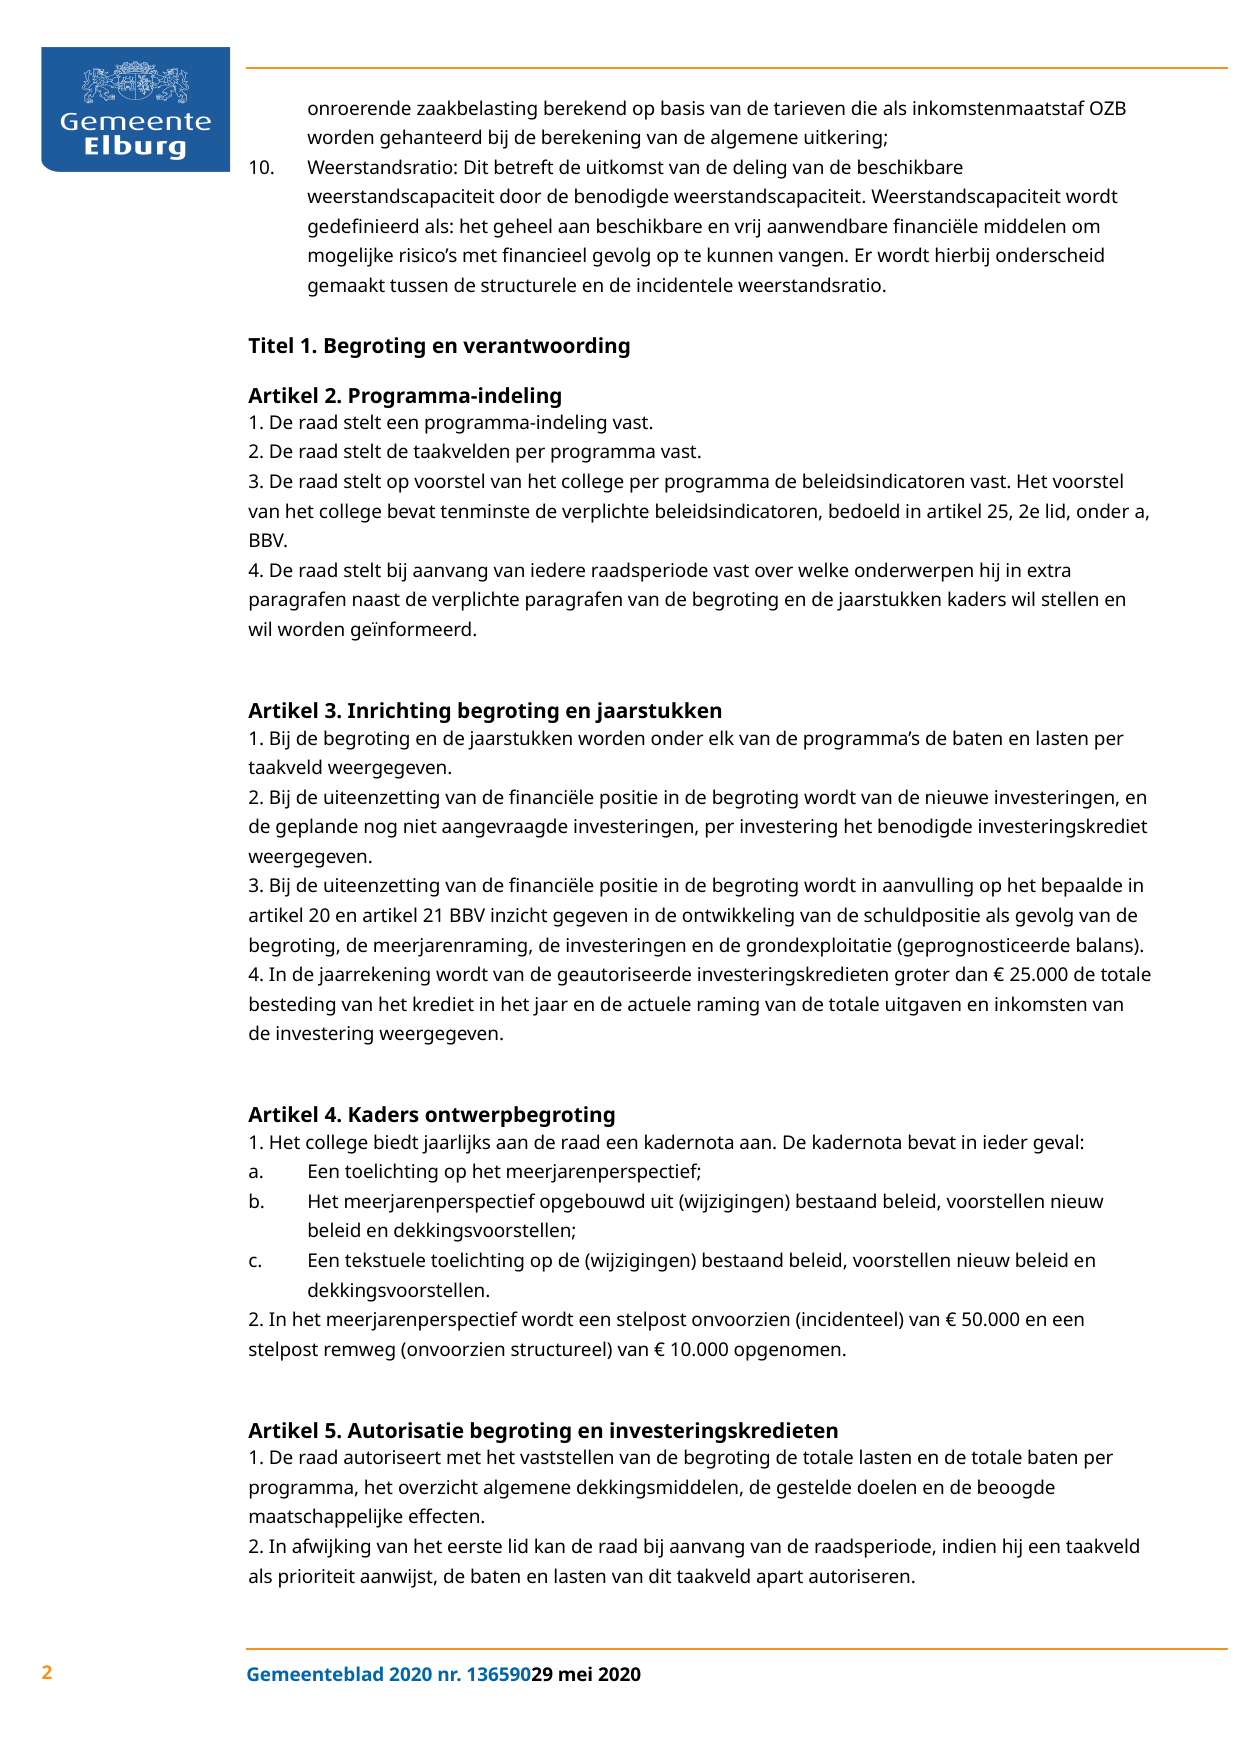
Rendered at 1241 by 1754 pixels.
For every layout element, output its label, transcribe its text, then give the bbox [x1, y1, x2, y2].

text Artikel 3. Inrichting begroting en jaarstukken [248, 696, 1152, 725]
text 2. In het meerjarenperspectief wordt een stelpost onvoorzien (incidenteel) van € 50.000 en een stelpost remweg (onvoorzien structureel) van € 10.000 opgenomen. [248, 1306, 1152, 1362]
list onroerende zaakbelasting berekend op basis van de tarieven die als inkomstenmaatstaf OZB worden gehanteerd bij de berekening van de algemene uitkering; [248, 95, 1152, 150]
text 1. De raad stelt een programma-indeling vast. [248, 409, 1152, 435]
list Weerstandsratio: Dit betreft de uitkomst van de deling van de beschikbare weerstandscapaciteit door de benodigde weerstandscapaciteit. Weerstandscapaciteit wordt gedefinieerd als: het geheel aan beschikbare en vrij aanwendbare financiële middelen om mogelijke risico’s met financieel gevolg op te kunnen vangen. Er wordt hierbij onderscheid gemaakt tussen de structurele en de incidentele weerstandsratio. [248, 154, 1152, 298]
text 3. Bij de uiteenzetting van de financiële positie in de begroting wordt in aanvulling op het bepaalde in artikel 20 en artikel 21 BBV inzicht gegeven in de ontwikkeling van de schuldpositie als gevolg van de begroting, de meerjarenraming, de investeringen en de grondexploitatie (geprognosticeerde balans). [248, 873, 1152, 957]
text 3. De raad stelt op voorstel van het college per programma de beleidsindicatoren vast. Het voorstel van het college bevat tenminste de verplichte beleidsindicatoren, bedoeld in artikel 25, 2e lid, onder a, BBV. [248, 468, 1152, 553]
list Het meerjarenperspectief opgebouwd uit (wijzigingen) bestaand beleid, voorstellen nieuw beleid en dekkingsvoorstellen; [248, 1188, 1152, 1243]
text Artikel 2. Programma-indeling [248, 381, 1152, 409]
list Een tekstuele toelichting op de (wijzigingen) bestaand beleid, voorstellen nieuw beleid en dekkingsvoorstellen. [248, 1247, 1152, 1303]
text 1. Bij de begroting en de jaarstukken worden onder elk van de programma’s de baten en lasten per taakveld weergegeven. [248, 725, 1152, 780]
text 4. De raad stelt bij aanvang van iedere raadsperiode vast over welke onderwerpen hij in extra paragrafen naast de verplichte paragrafen van de begroting en de jaarstukken kaders wil stellen en wil worden geïnformeerd. [248, 557, 1152, 642]
list Een toelichting op het meerjarenperspectief; [248, 1158, 1152, 1184]
text 2. In afwijking van het eerste lid kan de raad bij aanvang van de raadsperiode, indien hij een taakveld als prioriteit aanwijst, de baten en lasten van dit taakveld apart autoriseren. [248, 1533, 1152, 1588]
text 2. De raad stelt de taakvelden per programma vast. [248, 439, 1152, 464]
text Artikel 5. Autorisatie begroting en investeringskredieten [248, 1416, 1152, 1444]
text 4. In de jaarrekening wordt van de geautoriseerde investeringskredieten groter dan € 25.000 de totale besteding van het krediet in het jaar en de actuele raming van de totale uitgaven en inkomsten van de investering weergegeven. [248, 961, 1152, 1046]
text Titel 1. Begroting en verantwoording [248, 331, 1152, 360]
text 2. Bij de uiteenzetting van de financiële positie in de begroting wordt van de nieuwe investeringen, en de geplande nog niet aangevraagde investeringen, per investering het benodigde investeringskrediet weergegeven. [248, 784, 1152, 869]
text 1. De raad autoriseert met het vaststellen van de begroting de totale lasten en de totale baten per programma, het overzicht algemene dekkingsmiddelen, de gestelde doelen en de beoogde maatschappelijke effecten. [248, 1444, 1152, 1529]
text Artikel 4. Kaders ontwerpbegroting [248, 1101, 1152, 1129]
picture [41, 47, 231, 172]
text 1. Het college biedt jaarlijks aan de raad een kadernota aan. De kadernota bevat in ieder geval: [248, 1129, 1152, 1155]
